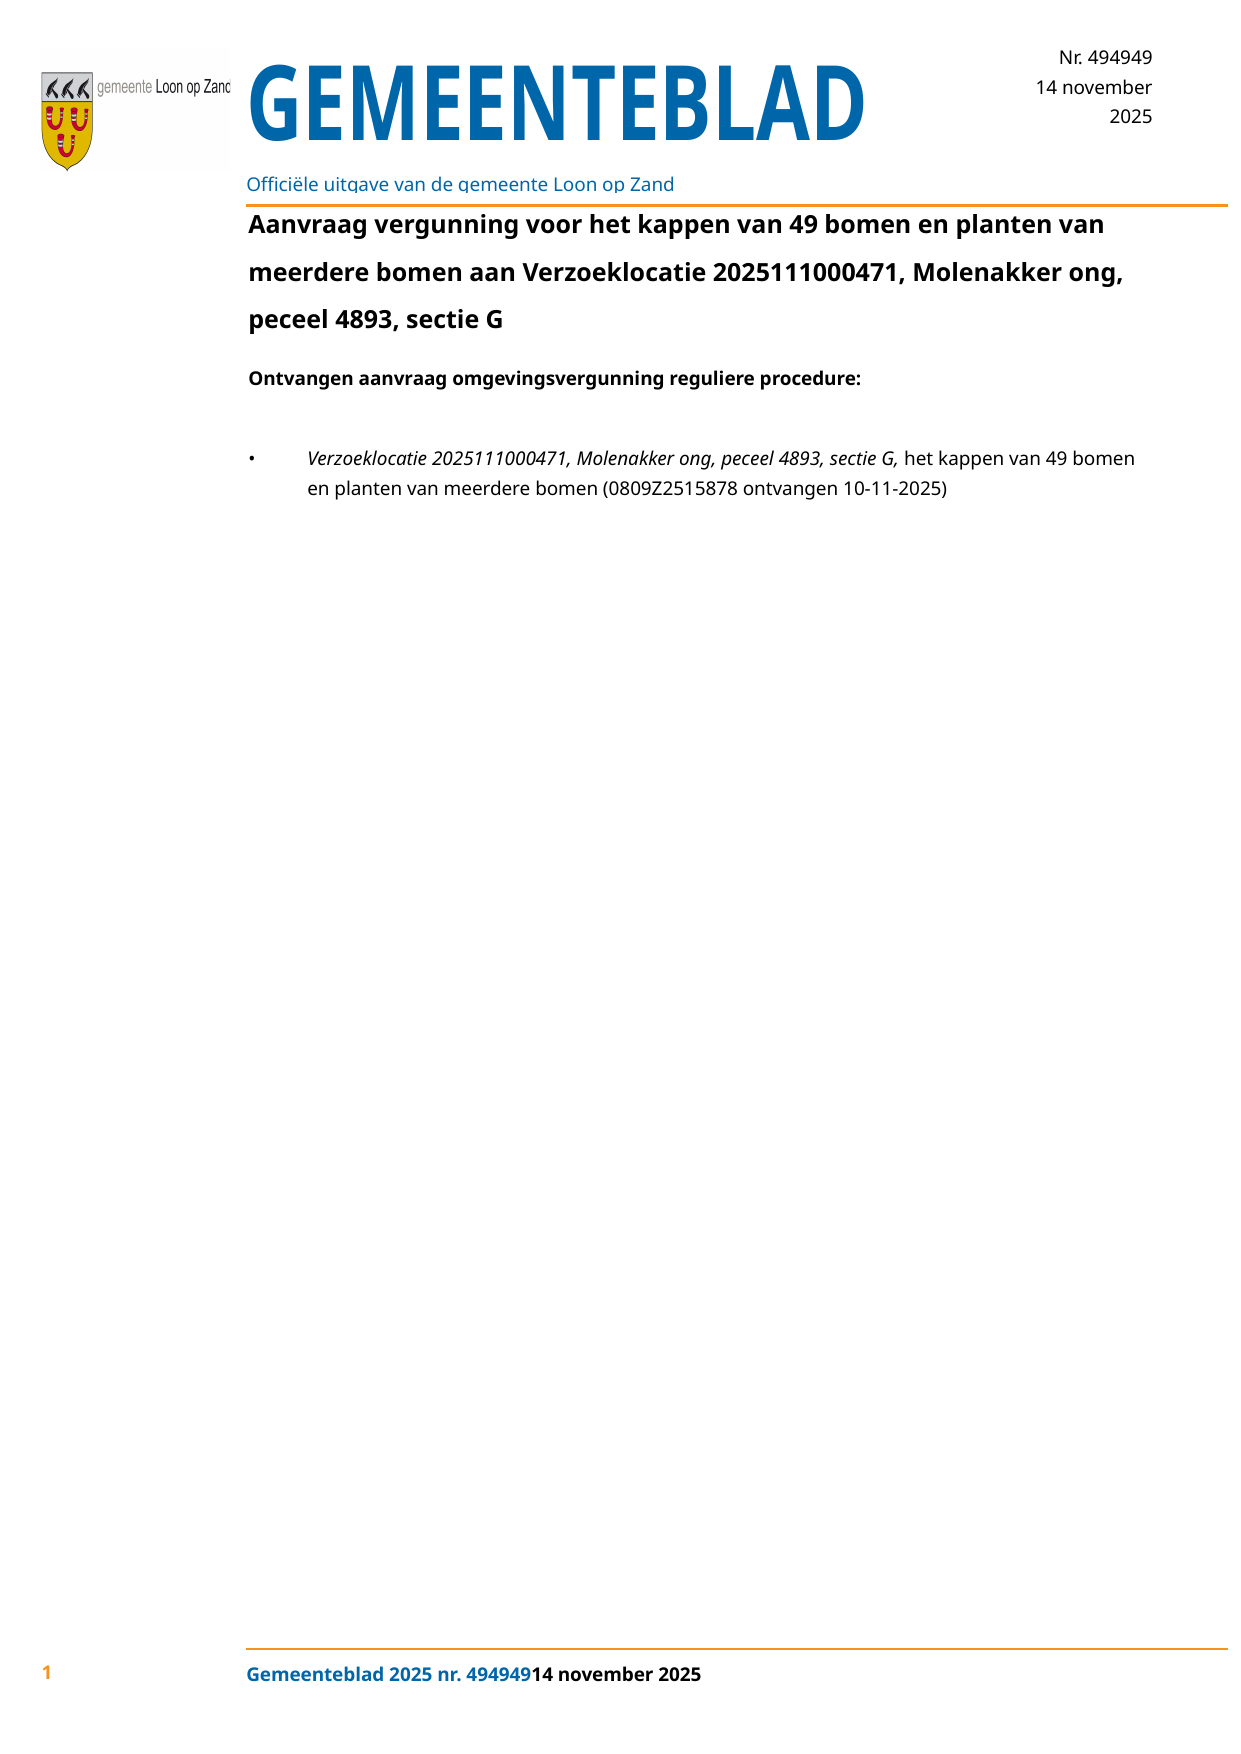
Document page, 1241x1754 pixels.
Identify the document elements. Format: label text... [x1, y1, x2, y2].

text Ontvangen aanvraag omgevingsvergunning reguliere procedure: [248, 366, 1152, 391]
text Aanvraag vergunning voor het kappen van 49 bomen en planten van meerdere bomen aan Verzoeklocatie 2025111000471, Molenakker ong, peceel 4893, sectie G [248, 207, 1152, 336]
list Verzoeklocatie 2025111000471, Molenakker ong, peceel 4893, sectie G, het kappen van 49 bomen en planten van meerdere bomen (0809Z2515878 ontvangen 10-11-2025) [248, 446, 1152, 501]
picture [41, 47, 231, 172]
